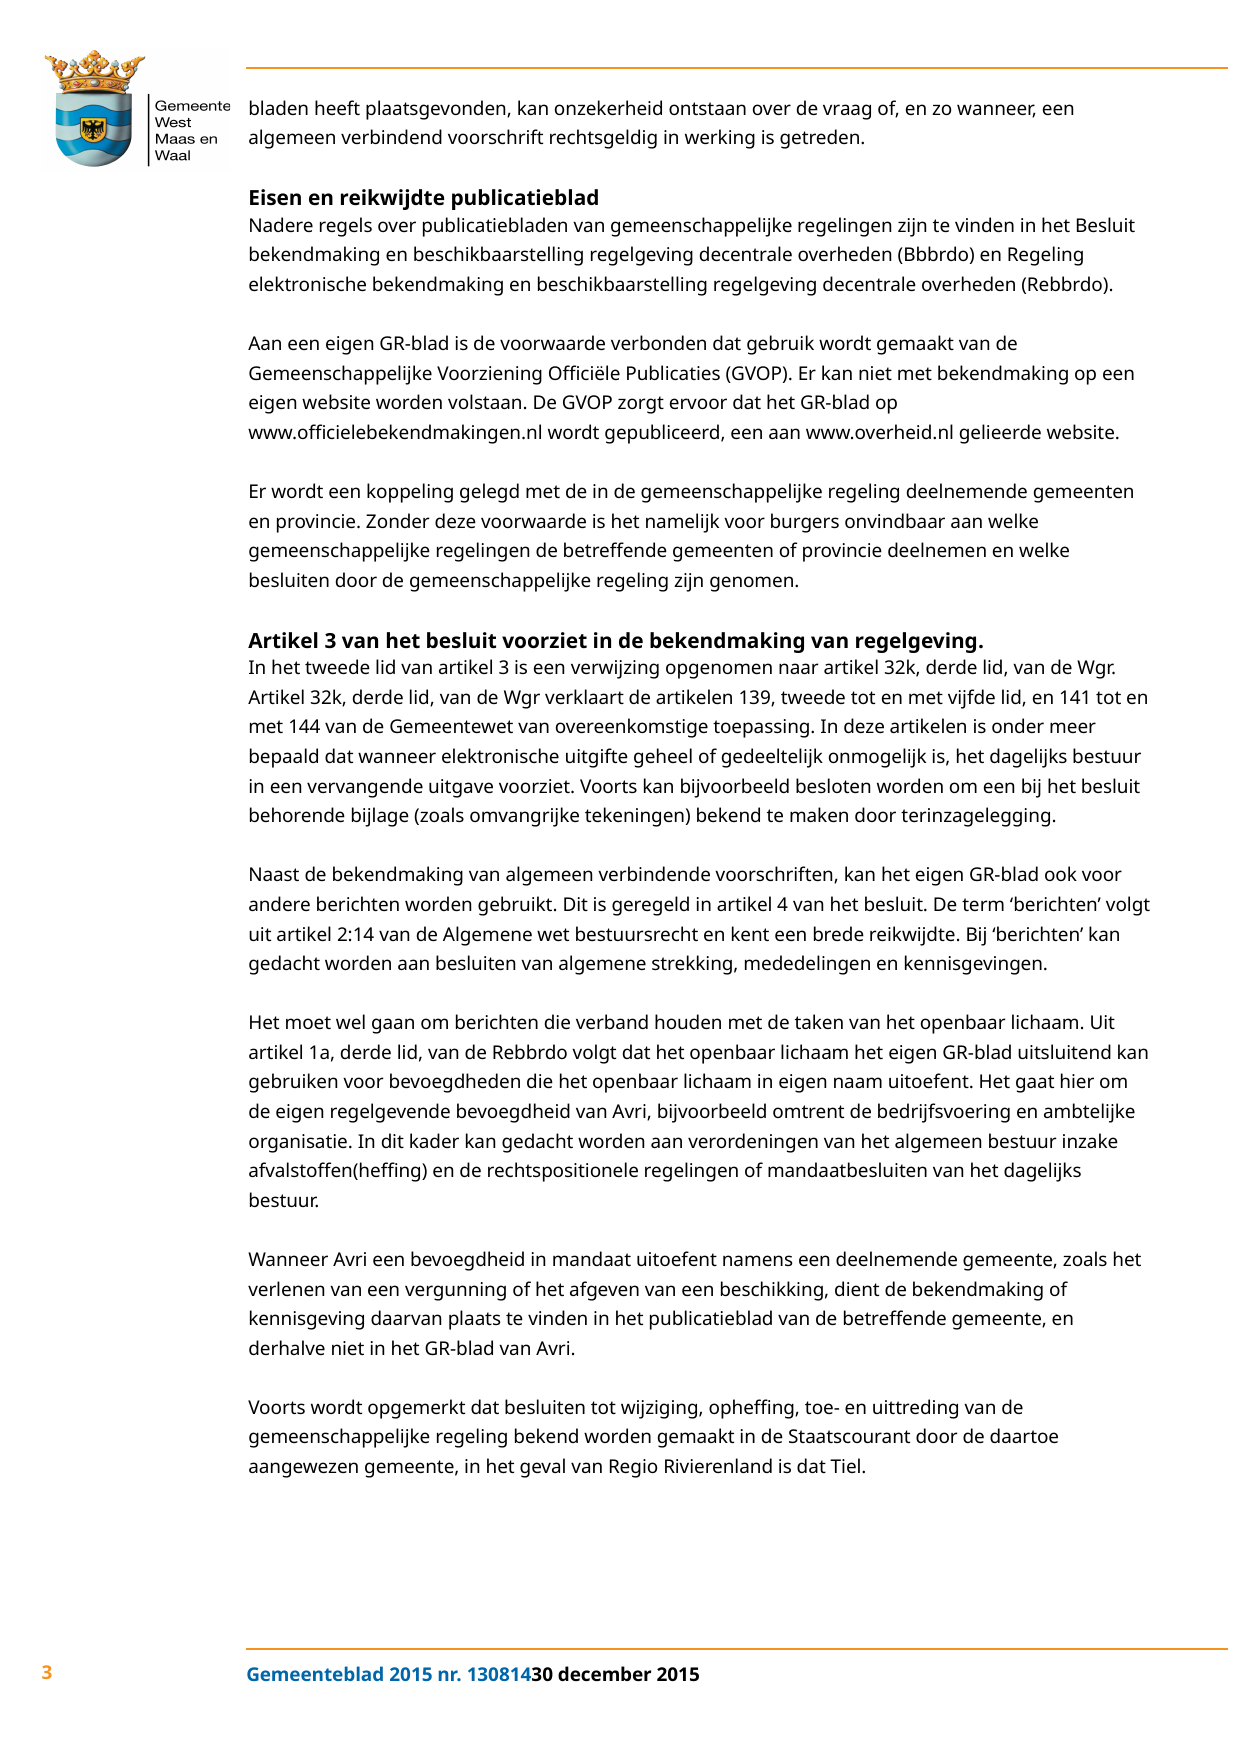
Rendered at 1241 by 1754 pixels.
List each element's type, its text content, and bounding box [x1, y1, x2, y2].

text Aan een eigen GR-blad is de voorwaarde verbonden dat gebruik wordt gemaakt van de Gemeenschappelijke Voorziening Officiële Publicaties (GVOP). Er kan niet met bekendmaking op een eigen website worden volstaan. De GVOP zorgt ervoor dat het GR-blad op www.officielebekendmakingen.nl wordt gepubliceerd, een aan www.overheid.nl gelieerde website. [248, 330, 1152, 445]
picture [41, 47, 231, 172]
text Het moet wel gaan om berichten die verband houden met de taken van het openbaar lichaam. Uit artikel 1a, derde lid, van de Rebbrdo volgt dat het openbaar lichaam het eigen GR-blad uitsluitend kan gebruiken voor bevoegdheden die het openbaar lichaam in eigen naam uitoefent. Het gaat hier om de eigen regelgevende bevoegdheid van Avri, bijvoorbeeld omtrent de bedrijfsvoering en ambtelijke organisatie. In dit kader kan gedacht worden aan verordeningen van het algemeen bestuur inzake afvalstoffen(heffing) en de rechtspositionele regelingen of mandaatbesluiten van het dagelijks bestuur. [248, 1009, 1152, 1213]
text Eisen en reikwijdte publicatieblad [248, 183, 1152, 212]
text Nadere regels over publicatiebladen van gemeenschappelijke regelingen zijn te vinden in het Besluit bekendmaking en beschikbaarstelling regelgeving decentrale overheden (Bbbrdo) en Regeling elektronische bekendmaking en beschikbaarstelling regelgeving decentrale overheden (Rebbrdo). [248, 212, 1152, 297]
text In het tweede lid van artikel 3 is een verwijzing opgenomen naar artikel 32k, derde lid, van de Wgr. Artikel 32k, derde lid, van de Wgr verklaart de artikelen 139, tweede tot en met vijfde lid, en 141 tot en met 144 van de Gemeentewet van overeenkomstige toepassing. In deze artikelen is onder meer bepaald dat wanneer elektronische uitgifte geheel of gedeeltelijk onmogelijk is, het dagelijks bestuur in een vervangende uitgave voorziet. Voorts kan bijvoorbeeld besloten worden om een bij het besluit behorende bijlage (zoals omvangrijke tekeningen) bekend te maken door terinzagelegging. [248, 654, 1152, 828]
text bladen heeft plaatsgevonden, kan onzekerheid ontstaan over de vraag of, en zo wanneer, een algemeen verbindend voorschrift rechtsgeldig in werking is getreden. [248, 95, 1152, 150]
text Naast de bekendmaking van algemeen verbindende voorschriften, kan het eigen GR-blad ook voor andere berichten worden gebruikt. Dit is geregeld in artikel 4 van het besluit. De term ‘berichten’ volgt uit artikel 2:14 van de Algemene wet bestuursrecht en kent een brede reikwijdte. Bij ‘berichten’ kan gedacht worden aan besluiten van algemene strekking, mededelingen en kennisgevingen. [248, 862, 1152, 976]
text Er wordt een koppeling gelegd met de in de gemeenschappelijke regeling deelnemende gemeenten en provincie. Zonder deze voorwaarde is het namelijk voor burgers onvindbaar aan welke gemeenschappelijke regelingen de betreffende gemeenten of provincie deelnemen en welke besluiten door de gemeenschappelijke regeling zijn genomen. [248, 478, 1152, 593]
text Voorts wordt opgemerkt dat besluiten tot wijziging, opheffing, toe- en uittreding van de gemeenschappelijke regeling bekend worden gemaakt in de Staatscourant door de daartoe aangewezen gemeente, in het geval van Regio Rivierenland is dat Tiel. [248, 1394, 1152, 1479]
text Artikel 3 van het besluit voorziet in de bekendmaking van regelgeving. [248, 626, 1152, 654]
text Wanneer Avri een bevoegdheid in mandaat uitoefent namens een deelnemende gemeente, zoals het verlenen van een vergunning of het afgeven van een beschikking, dient de bekendmaking of kennisgeving daarvan plaats te vinden in het publicatieblad van de betreffende gemeente, en derhalve niet in het GR-blad van Avri. [248, 1246, 1152, 1361]
